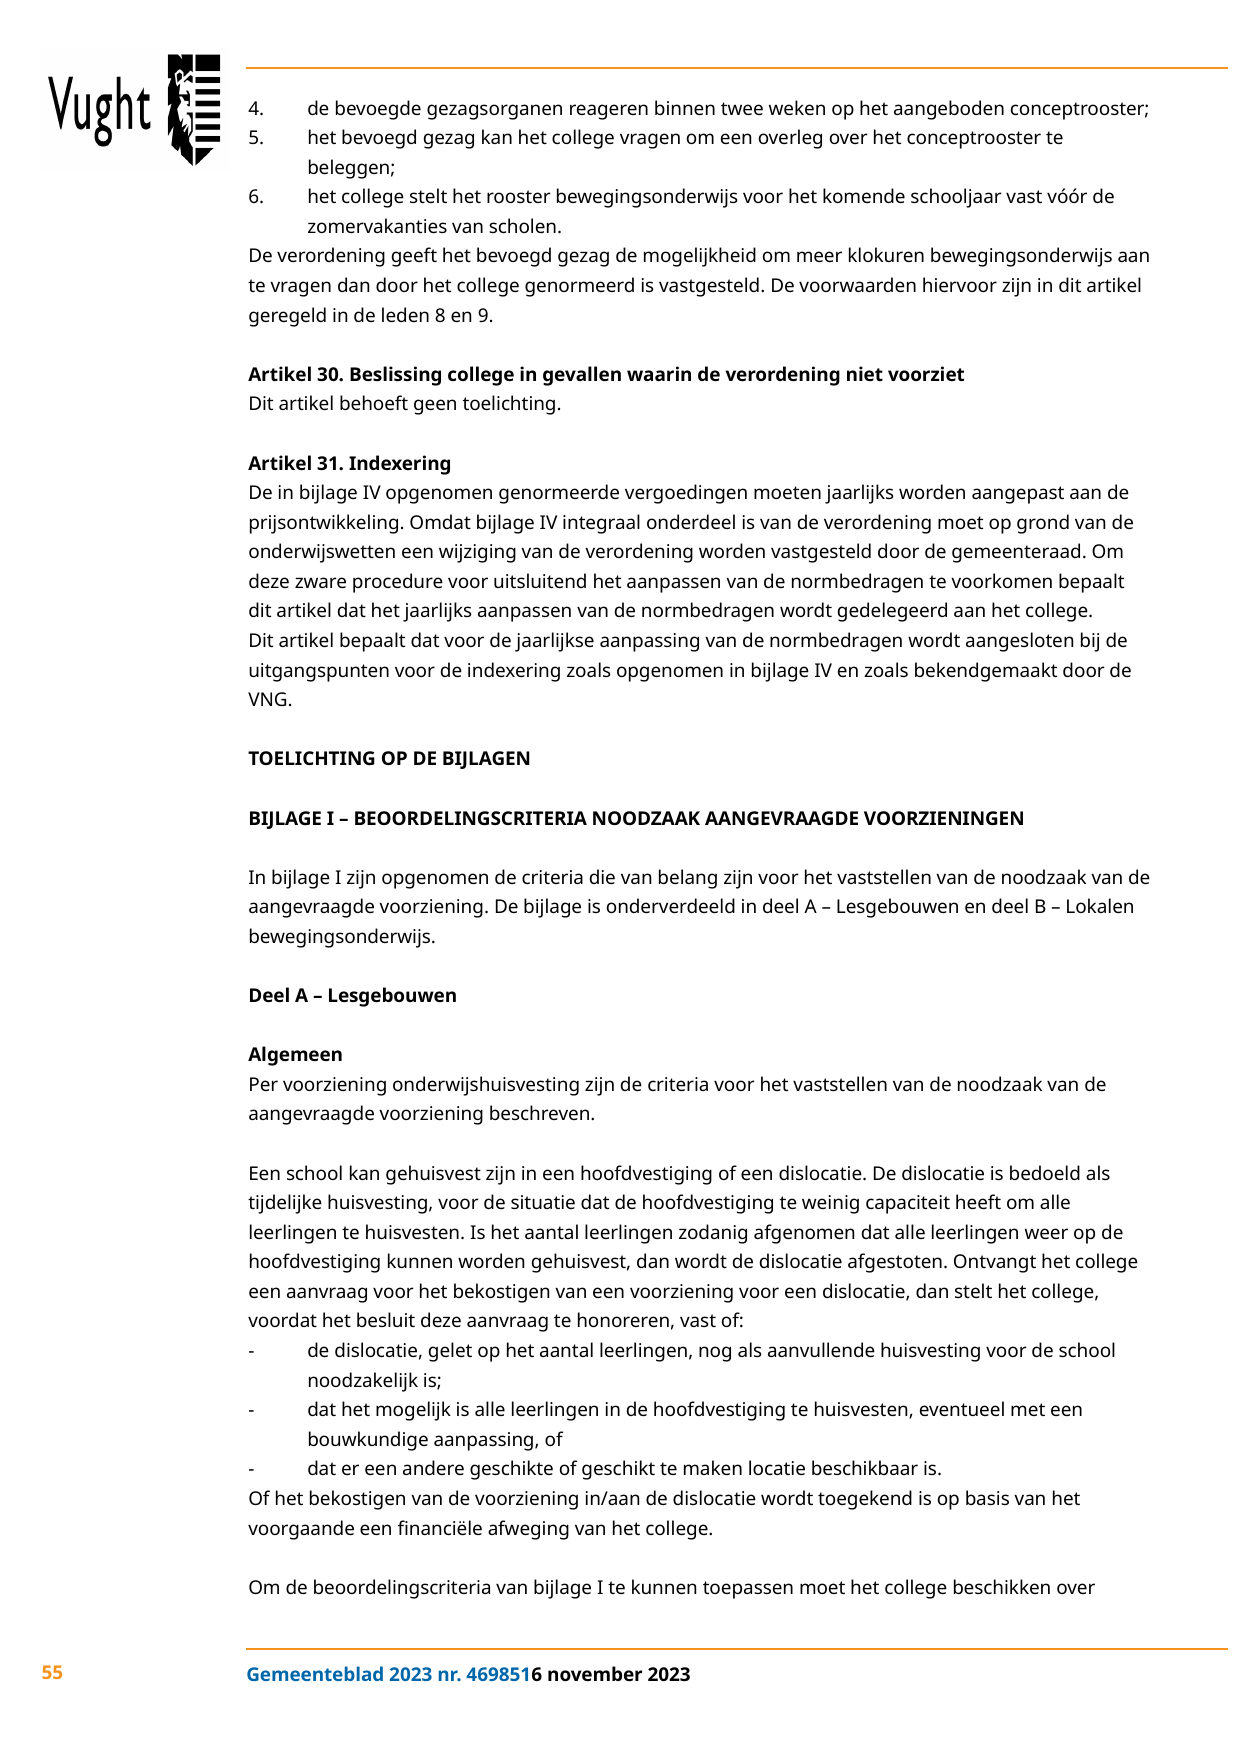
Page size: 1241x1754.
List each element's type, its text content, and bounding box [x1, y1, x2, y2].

text De in bijlage IV opgenomen genormeerde vergoedingen moeten jaarlijks worden aangepast aan de prijsontwikkeling. Omdat bijlage IV integraal onderdeel is van de verordening moet op grond van de onderwijswetten een wijziging van de verordening worden vastgesteld door de gemeenteraad. Om deze zware procedure voor uitsluitend het aanpassen van de normbedragen te voorkomen bepaalt dit artikel dat het jaarlijks aanpassen van de normbedragen wordt gedelegeerd aan het college. [248, 479, 1152, 623]
text Of het bekostigen van de voorziening in/aan de dislocatie wordt toegekend is op basis van het voorgaande een financiële afweging van het college. [248, 1485, 1152, 1541]
text Algemeen [248, 1041, 1152, 1067]
text In bijlage I zijn opgenomen de criteria die van belang zijn voor het vaststellen van de noodzaak van de aangevraagde voorziening. De bijlage is onderverdeeld in deel A – Lesgebouwen en deel B – Lokalen bewegingsonderwijs. [248, 864, 1152, 949]
text Per voorziening onderwijshuisvesting zijn de criteria voor het vaststellen van de noodzaak van de aangevraagde voorziening beschreven. [248, 1071, 1152, 1126]
text TOELICHTING OP DE BIJLAGEN [248, 746, 1152, 771]
list de dislocatie, gelet op het aantal leerlingen, nog als aanvullende huisvesting voor de school noodzakelijk is; [248, 1337, 1152, 1393]
text Dit artikel bepaalt dat voor de jaarlijkse aanpassing van de normbedragen wordt aangesloten bij de uitgangspunten voor de indexering zoals opgenomen in bijlage IV en zoals bekendgemaakt door de VNG. [248, 627, 1152, 712]
text Om de beoordelingscriteria van bijlage I te kunnen toepassen moet het college beschikken over [248, 1574, 1152, 1600]
text Dit artikel behoeft geen toelichting. [248, 391, 1152, 416]
text De verordening geeft het bevoegd gezag de mogelijkheid om meer klokuren bewegingsonderwijs aan te vragen dan door het college genormeerd is vastgesteld. De voorwaarden hiervoor zijn in dit artikel geregeld in de leden 8 en 9. [248, 243, 1152, 328]
text Artikel 31. Indexering [248, 450, 1152, 476]
text BIJLAGE I – BEOORDELINGSCRITERIA NOODZAAK AANGEVRAAGDE VOORZIENINGEN [248, 805, 1152, 831]
text Artikel 30. Beslissing college in gevallen waarin de verordening niet voorziet [248, 361, 1152, 387]
list dat er een andere geschikte of geschikt te maken locatie beschikbaar is. [248, 1456, 1152, 1481]
picture [41, 47, 231, 172]
list het bevoegd gezag kan het college vragen om een overleg over het conceptrooster te beleggen; [248, 124, 1152, 180]
list het college stelt het rooster bewegingsonderwijs voor het komende schooljaar vast vóór de zomervakanties van scholen. [248, 183, 1152, 239]
list de bevoegde gezagsorganen reageren binnen twee weken op het aangeboden conceptrooster; [248, 95, 1152, 121]
text Een school kan gehuisvest zijn in een hoofdvestiging of een dislocatie. De dislocatie is bedoeld als tijdelijke huisvesting, voor de situatie dat de hoofdvestiging te weinig capaciteit heeft om alle leerlingen te huisvesten. Is het aantal leerlingen zodanig afgenomen dat alle leerlingen weer op de hoofdvestiging kunnen worden gehuisvest, dan wordt de dislocatie afgestoten. Ontvangt het college een aanvraag voor het bekostigen van een voorziening voor een dislocatie, dan stelt het college, voordat het besluit deze aanvraag te honoreren, vast of: [248, 1160, 1152, 1333]
text Deel A – Lesgebouwen [248, 982, 1152, 1008]
list dat het mogelijk is alle leerlingen in de hoofdvestiging te huisvesten, eventueel met een bouwkundige aanpassing, of [248, 1396, 1152, 1452]
